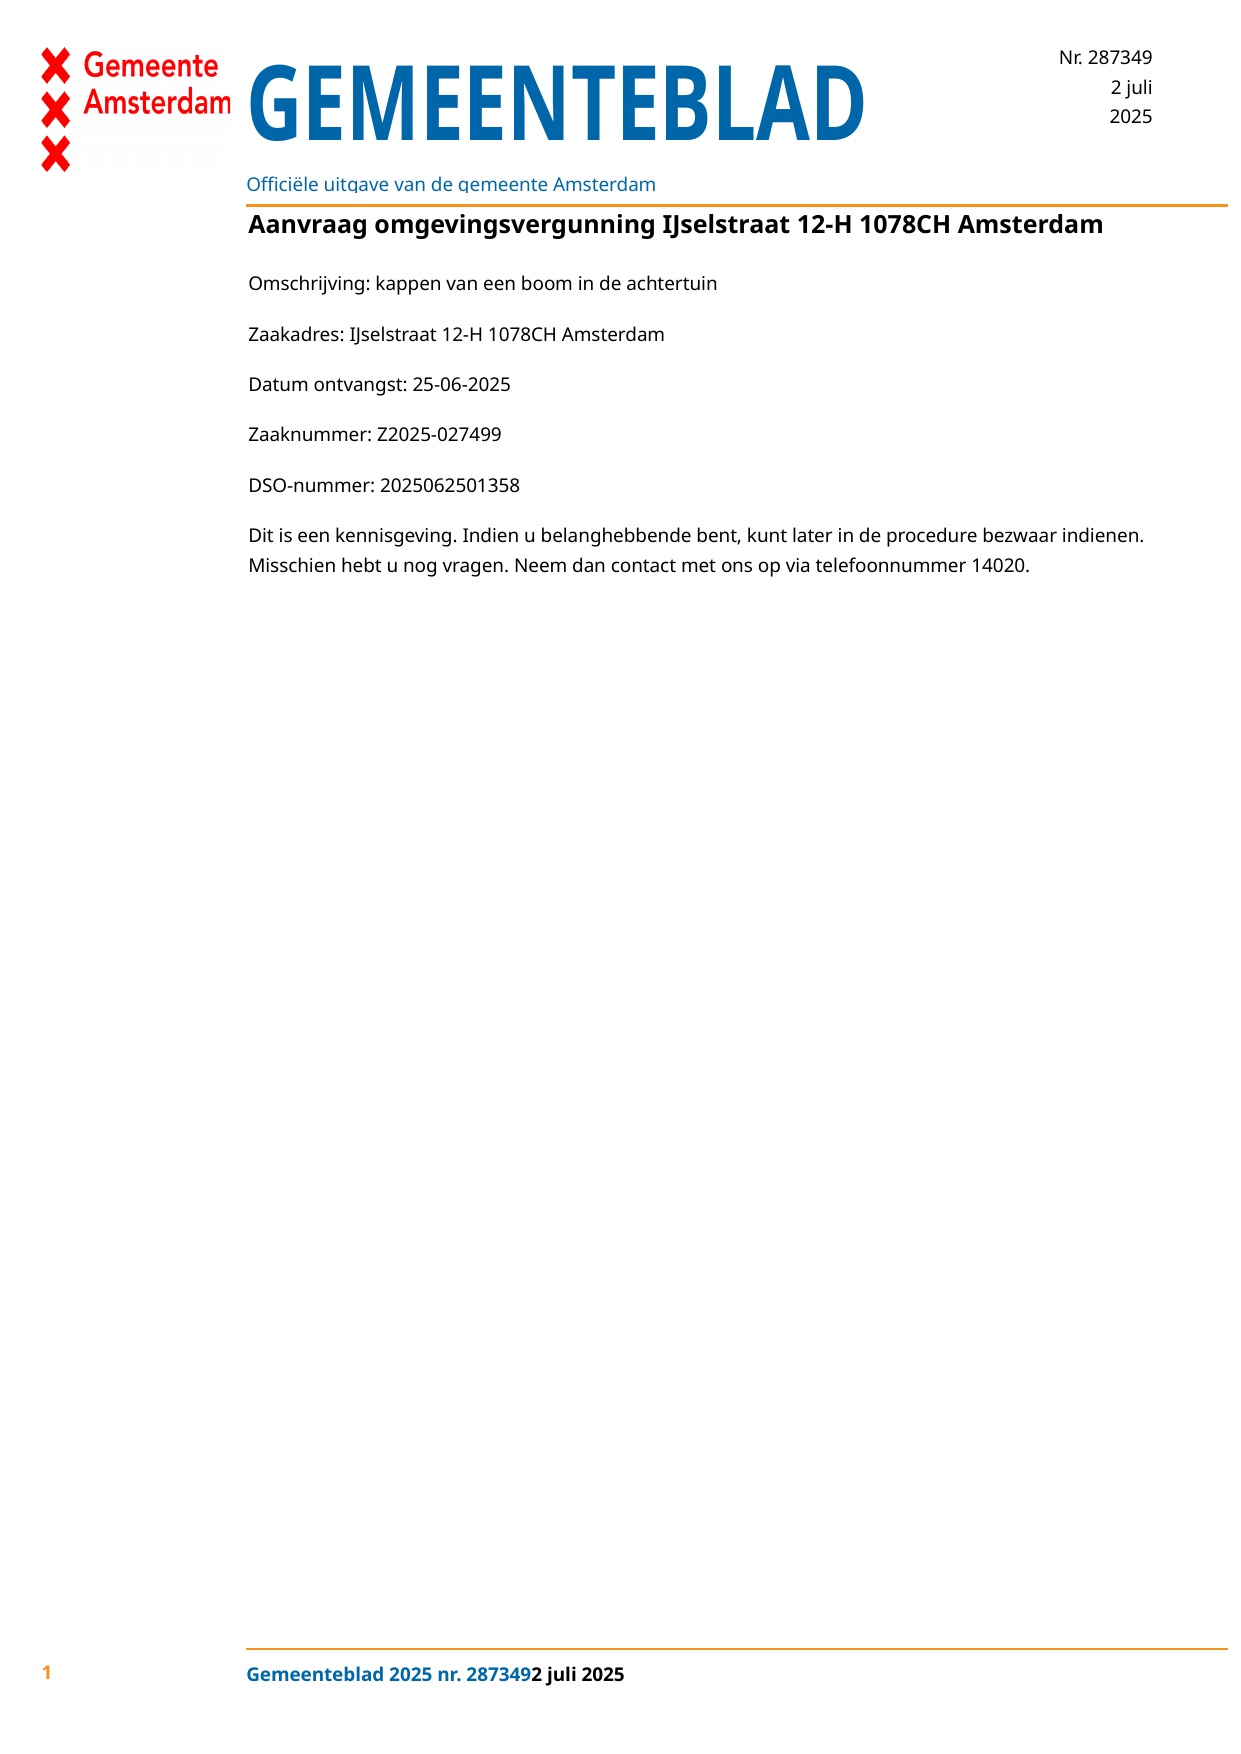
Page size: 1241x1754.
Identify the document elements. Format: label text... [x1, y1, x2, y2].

text Zaakadres: IJselstraat 12-H 1078CH Amsterdam [248, 321, 1152, 346]
text Datum ontvangst: 25-06-2025 [248, 371, 1152, 397]
text Dit is een kennisgeving. Indien u belanghebbende bent, kunt later in de procedure bezwaar indienen. Misschien hebt u nog vragen. Neem dan contact met ons op via telefoonnummer 14020. [248, 522, 1152, 578]
text Omschrijving: kappen van een boom in de achtertuin [248, 270, 1152, 296]
text Zaaknummer: Z2025-027499 [248, 422, 1152, 447]
picture [41, 47, 231, 172]
text DSO-nummer: 2025062501358 [248, 472, 1152, 498]
text Aanvraag omgevingsvergunning IJselstraat 12-H 1078CH Amsterdam [248, 207, 1152, 241]
